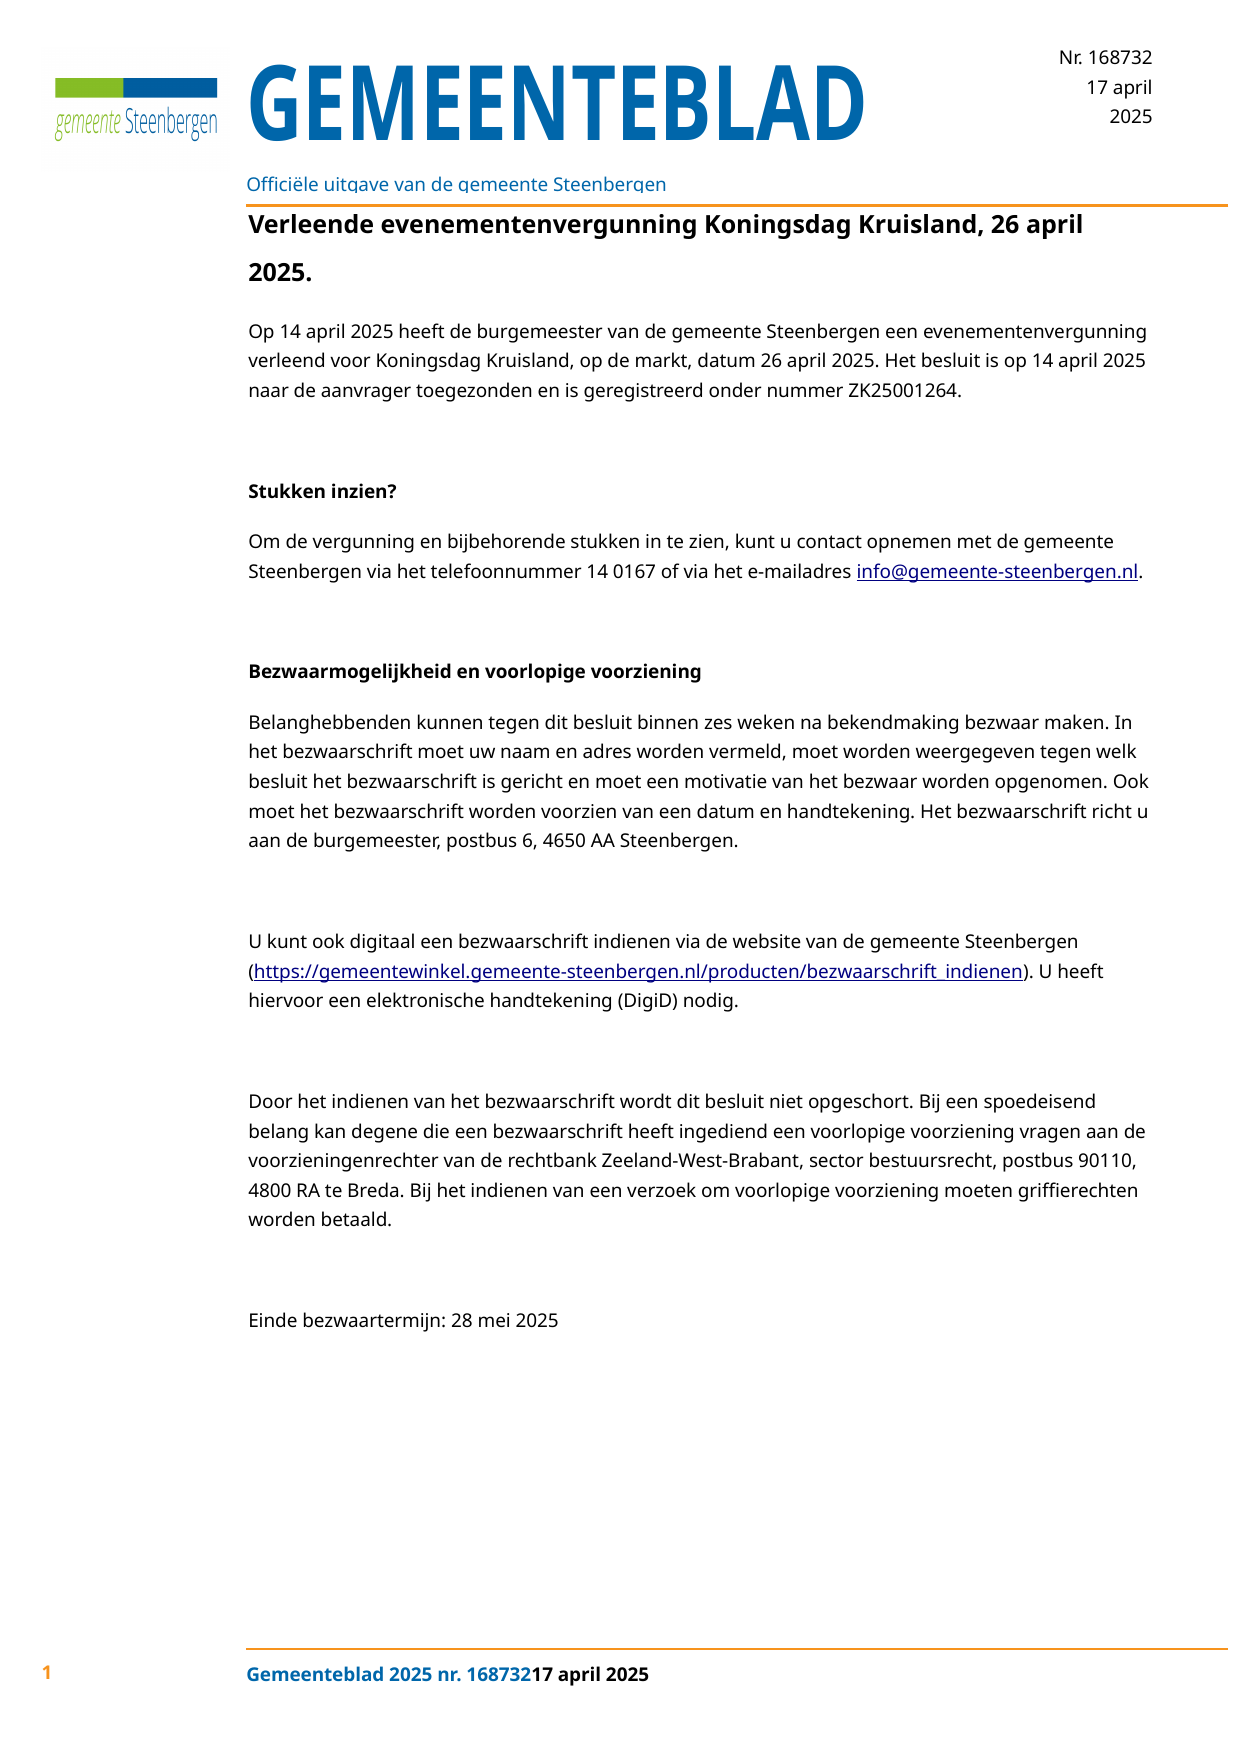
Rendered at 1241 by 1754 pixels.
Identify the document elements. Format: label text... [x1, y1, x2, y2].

picture [41, 47, 231, 172]
text Bezwaarmogelijkheid en voorlopige voorziening [248, 659, 1152, 684]
text Op 14 april 2025 heeft de burgemeester van de gemeente Steenbergen een evenementenvergunning verleend voor Koningsdag Kruisland, op de markt, datum 26 april 2025. Het besluit is op 14 april 2025 naar de aanvrager toegezonden en is geregistreerd onder nummer ZK25001264. [248, 318, 1152, 403]
text Belanghebbenden kunnen tegen dit besluit binnen zes weken na bekendmaking bezwaar maken. In het bezwaarschrift moet uw naam en adres worden vermeld, moet worden weergegeven tegen welk besluit het bezwaarschrift is gericht en moet een motivatie van het bezwaar worden opgenomen. Ook moet het bezwaarschrift worden voorzien van een datum en handtekening. Het bezwaarschrift richt u aan de burgemeester, postbus 6, 4650 AA Steenbergen. [248, 709, 1152, 853]
text Verleende evenementenvergunning Koningsdag Kruisland, 26 april 2025. [248, 207, 1152, 288]
text ­ [248, 1358, 1152, 1384]
text ­ [248, 1257, 1152, 1283]
text Door het indienen van het bezwaarschrift wordt dit besluit niet opgeschort. Bij een spoedeisend belang kan degene die een bezwaarschrift heeft ingediend een voorlopige voorziening vragen aan de voorzieningenrechter van de rechtbank Zeeland-West-Brabant, sector bestuursrecht, postbus 90110, 4800 RA te Breda. Bij het indienen van een verzoek om voorlopige voorziening moeten griffierechten worden betaald. [248, 1088, 1152, 1232]
text Om de vergunning en bijbehorende stukken in te zien, kunt u contact opnemen met de gemeente Steenbergen via het telefoonnummer 14 0167 of via het e-mailadres info@gemeente-steenbergen.nl. [248, 528, 1152, 584]
text Einde bezwaartermijn: 28 mei 2025 [248, 1307, 1152, 1333]
text U kunt ook digitaal een bezwaarschrift indienen via de website van de gemeente Steenbergen (https://gemeentewinkel.gemeente-steenbergen.nl/producten/bezwaarschrift_indienen). U heeft hiervoor een elektronische handtekening (DigiD) nodig. [248, 928, 1152, 1013]
text Stukken inzien? [248, 478, 1152, 504]
